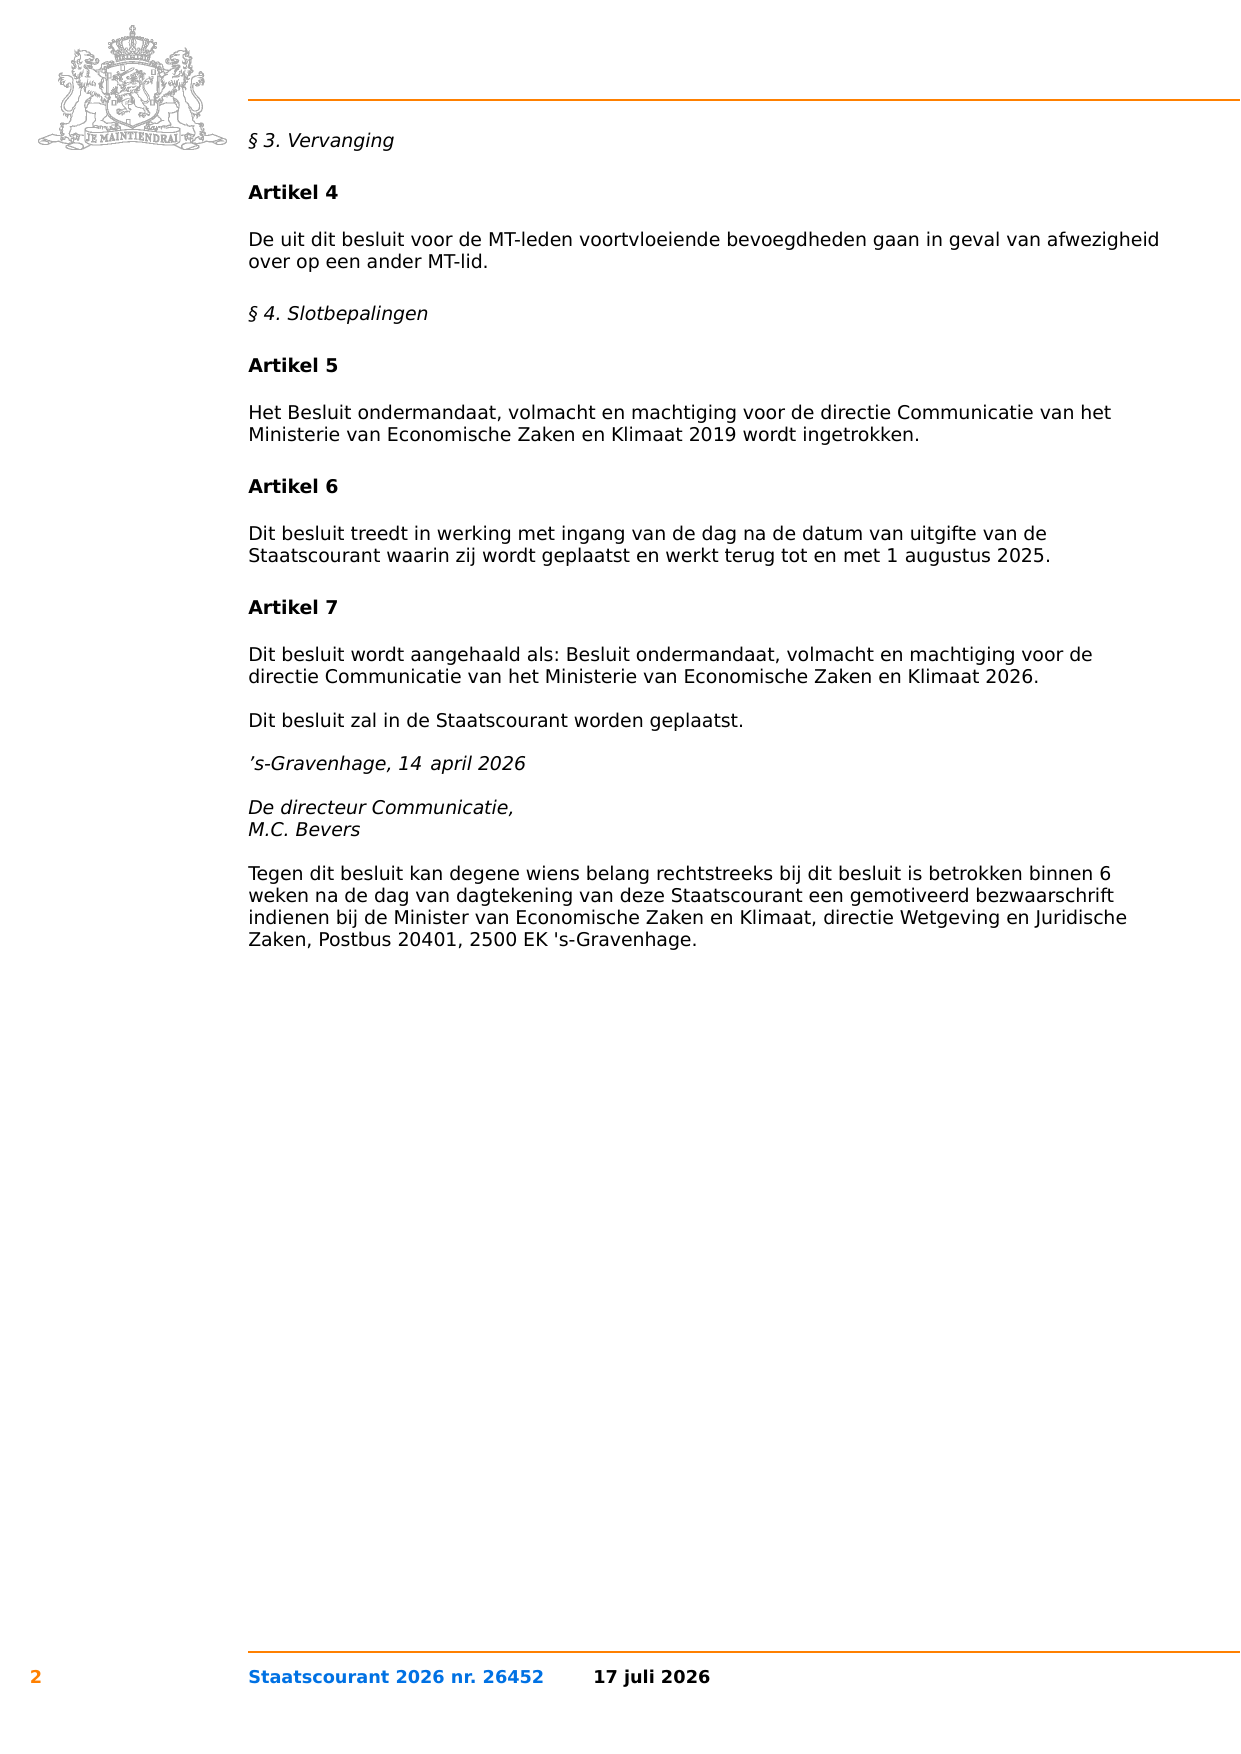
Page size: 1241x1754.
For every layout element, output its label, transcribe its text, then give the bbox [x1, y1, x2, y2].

text ’s-Gravenhage, 14 april 2026 [248, 753, 1163, 775]
subtitle Artikel 4 [248, 182, 1163, 204]
text Dit besluit zal in de Staatscourant worden geplaatst. [248, 709, 1163, 731]
subtitle Artikel 7 [248, 597, 1163, 619]
text Dit besluit treedt in werking met ingang van de dag na de datum van uitgifte van de Staatscourant waarin zij wordt geplaatst en werkt terug tot en met 1 augustus 2025. [248, 523, 1163, 567]
text De uit dit besluit voor de MT-leden voortvloeiende bevoegdheden gaan in geval van afwezigheid over op een ander MT-lid. [248, 229, 1163, 273]
text De directeur Communicatie, M.C. Bevers [248, 797, 1163, 841]
text Tegen dit besluit kan degene wiens belang rechtstreeks bij dit besluit is betrokken binnen 6 weken na de dag van dagtekening van deze Staatscourant een gemotiveerd bezwaarschrift indienen bij de Minister van Economische Zaken en Klimaat, directie Wetgeving en Juridische Zaken, Postbus 20401, 2500 EK 's-Gravenhage. [248, 863, 1163, 951]
picture [38, 25, 227, 150]
subtitle § 3. Vervanging [248, 130, 1163, 152]
text Het Besluit ondermandaat, volmacht en machtiging voor de directie Communicatie van het Ministerie van Economische Zaken en Klimaat 2019 wordt ingetrokken. [248, 402, 1163, 446]
subtitle Artikel 5 [248, 355, 1163, 377]
subtitle § 4. Slotbepalingen [248, 303, 1163, 325]
text Dit besluit wordt aangehaald als: Besluit ondermandaat, volmacht en machtiging voor de directie Communicatie van het Ministerie van Economische Zaken en Klimaat 2026. [248, 644, 1163, 688]
subtitle Artikel 6 [248, 476, 1163, 498]
